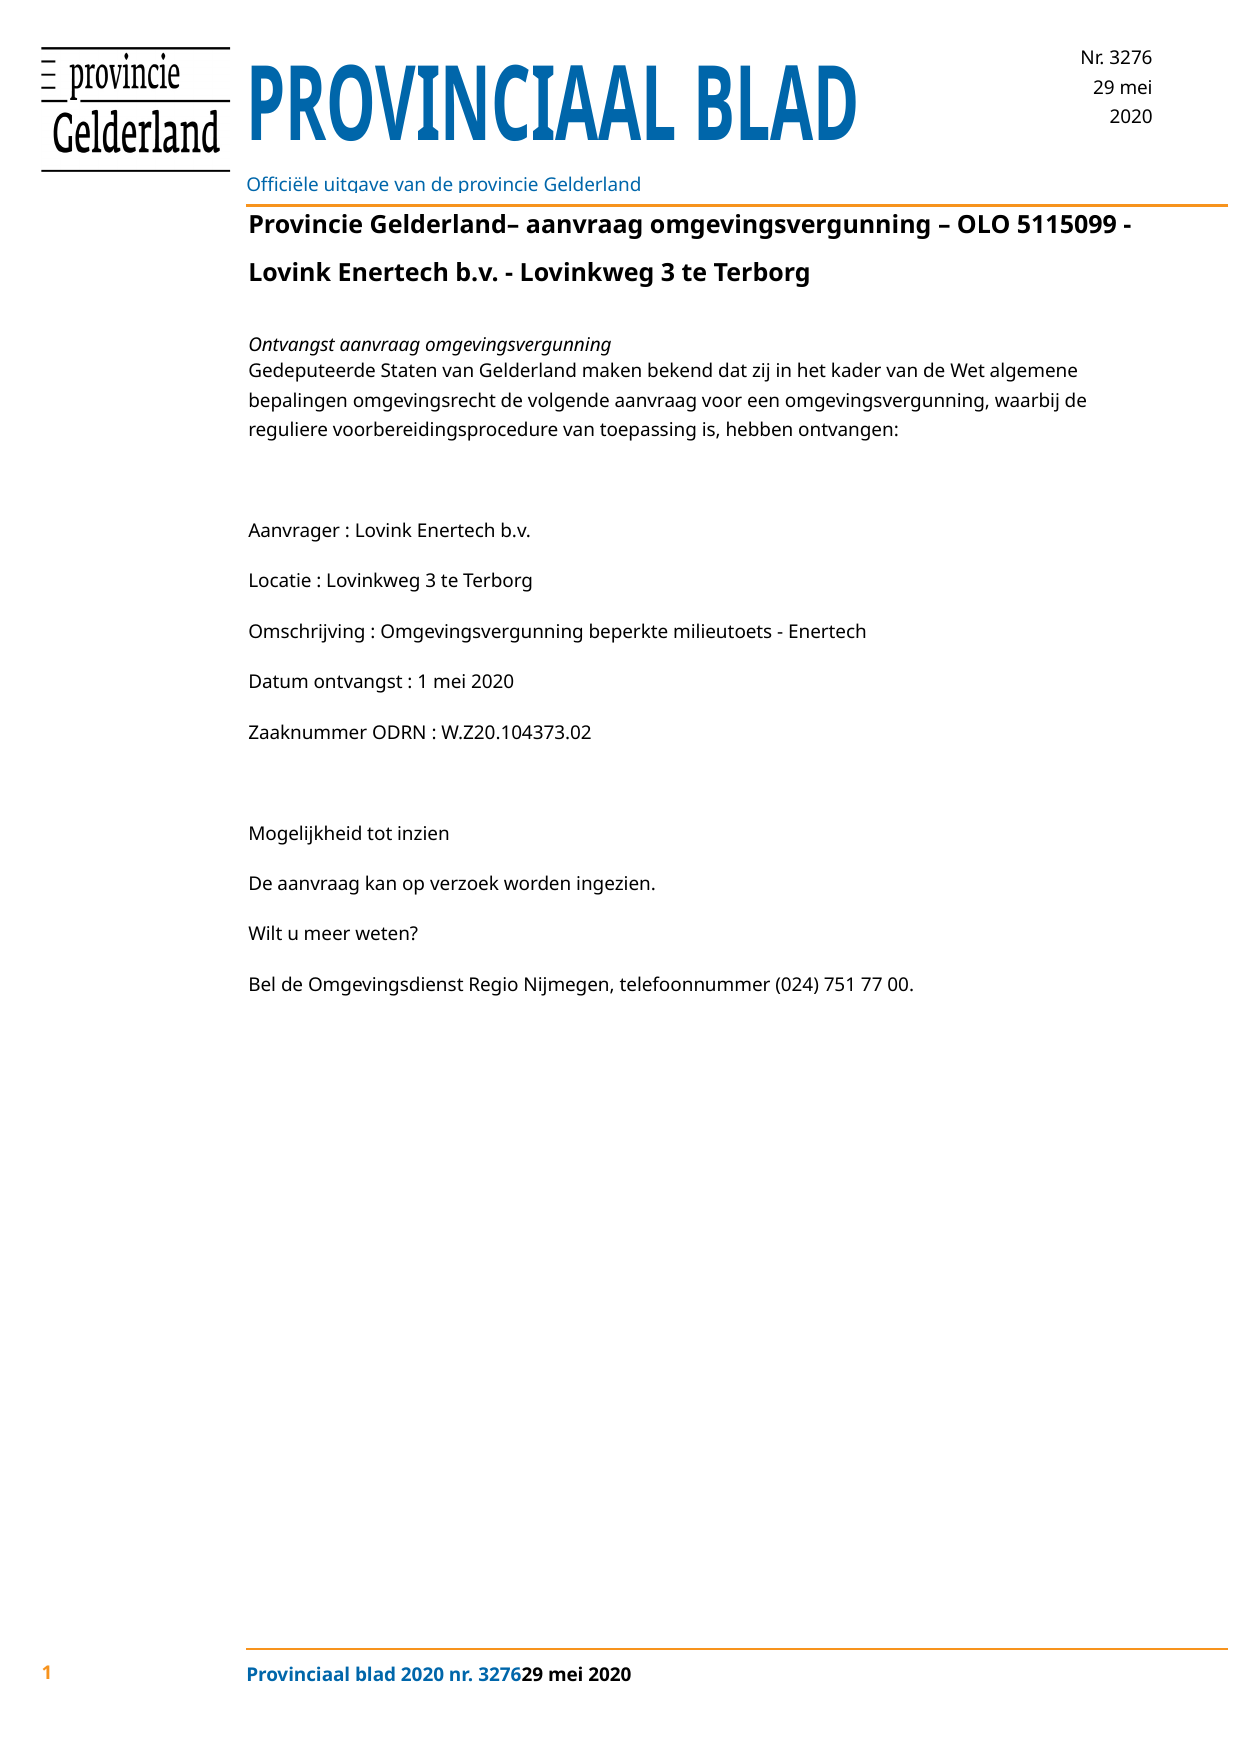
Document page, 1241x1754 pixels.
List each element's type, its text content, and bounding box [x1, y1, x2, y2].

text Mogelijkheid tot inzien [248, 820, 1152, 845]
text Wilt u meer weten? [248, 921, 1152, 946]
text Locatie : Lovinkweg 3 te Terborg [248, 568, 1152, 593]
text Ontvangst aanvraag omgevingsvergunning [248, 331, 1152, 357]
text Aanvrager : Lovink Enertech b.v. [248, 517, 1152, 543]
picture [41, 47, 231, 172]
text Omschrijving : Omgevingsvergunning beperkte milieutoets - Enertech [248, 618, 1152, 644]
text Gedeputeerde Staten van Gelderland maken bekend dat zij in het kader van de Wet algemene bepalingen omgevingsrecht de volgende aanvraag voor een omgevingsvergunning, waarbij de reguliere voorbereidingsprocedure van toepassing is, hebben ontvangen: [248, 357, 1152, 442]
text Provincie Gelderland– aanvraag omgevingsvergunning – OLO 5115099 - Lovink Enertech b.v. - Lovinkweg 3 te Terborg [248, 207, 1152, 288]
text Zaaknummer ODRN : W.Z20.104373.02 [248, 719, 1152, 744]
text Datum ontvangst : 1 mei 2020 [248, 668, 1152, 694]
text De aanvraag kan op verzoek worden ingezien. [248, 870, 1152, 896]
text Bel de Omgevingsdienst Regio Nijmegen, telefoonnummer (024) 751 77 00. [248, 971, 1152, 997]
